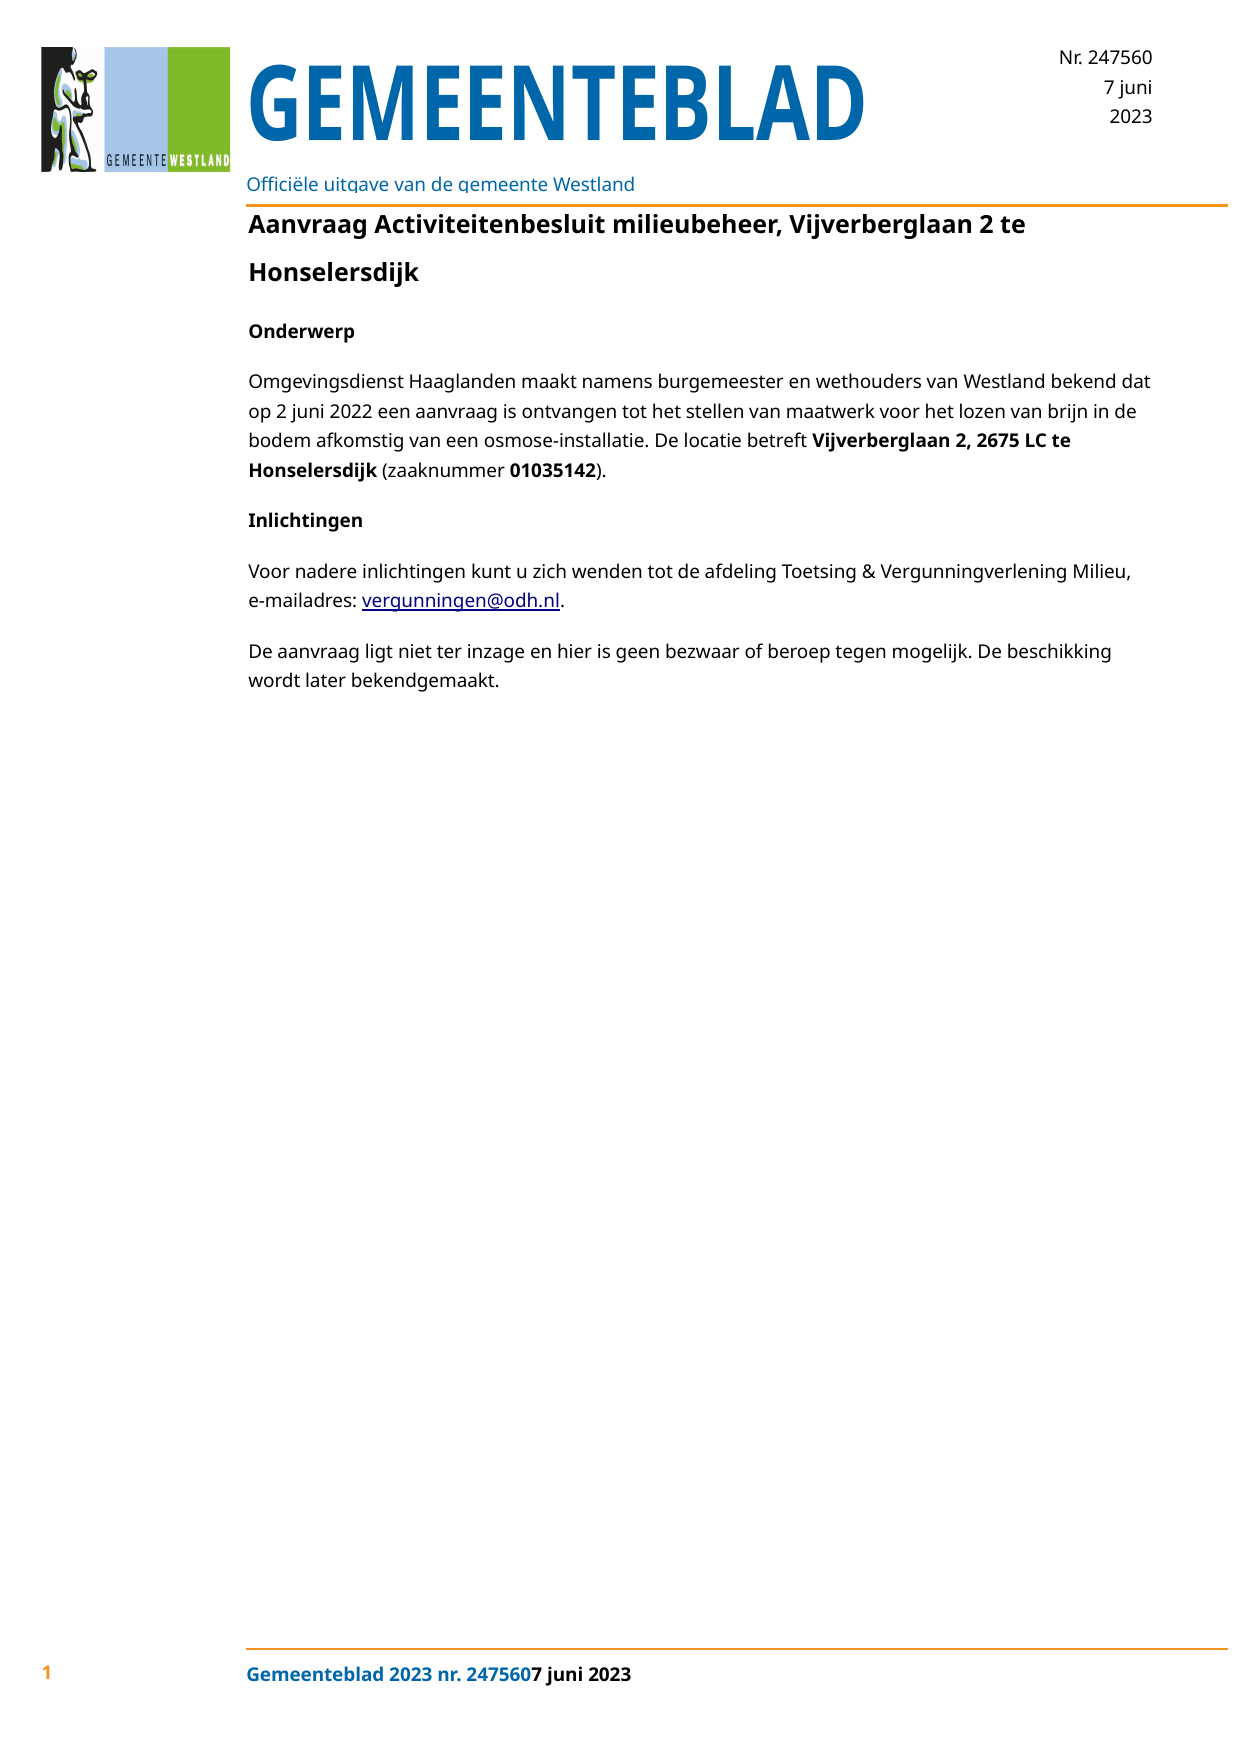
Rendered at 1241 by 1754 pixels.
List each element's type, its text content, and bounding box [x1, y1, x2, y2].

text Voor nadere inlichtingen kunt u zich wenden tot de afdeling Toetsing & Vergunningverlening Milieu, e-mailadres: vergunningen@odh.nl. [248, 558, 1152, 613]
text Omgevingsdienst Haaglanden maakt namens burgemeester en wethouders van Westland bekend dat op 2 juni 2022 een aanvraag is ontvangen tot het stellen van maatwerk voor het lozen van brijn in de bodem afkomstig van een osmose-installatie. De locatie betreft Vijverberglaan 2, 2675 LC te Honselersdijk (zaaknummer 01035142). [248, 368, 1152, 483]
text Inlichtingen [248, 507, 1152, 533]
text De aanvraag ligt niet ter inzage en hier is geen bezwaar of beroep tegen mogelijk. De beschikking wordt later bekendgemaakt. [248, 638, 1152, 693]
text Onderwerp [248, 318, 1152, 344]
text Aanvraag Activiteitenbesluit milieubeheer, Vijverberglaan 2 te Honselersdijk [248, 207, 1152, 288]
picture [41, 47, 231, 172]
